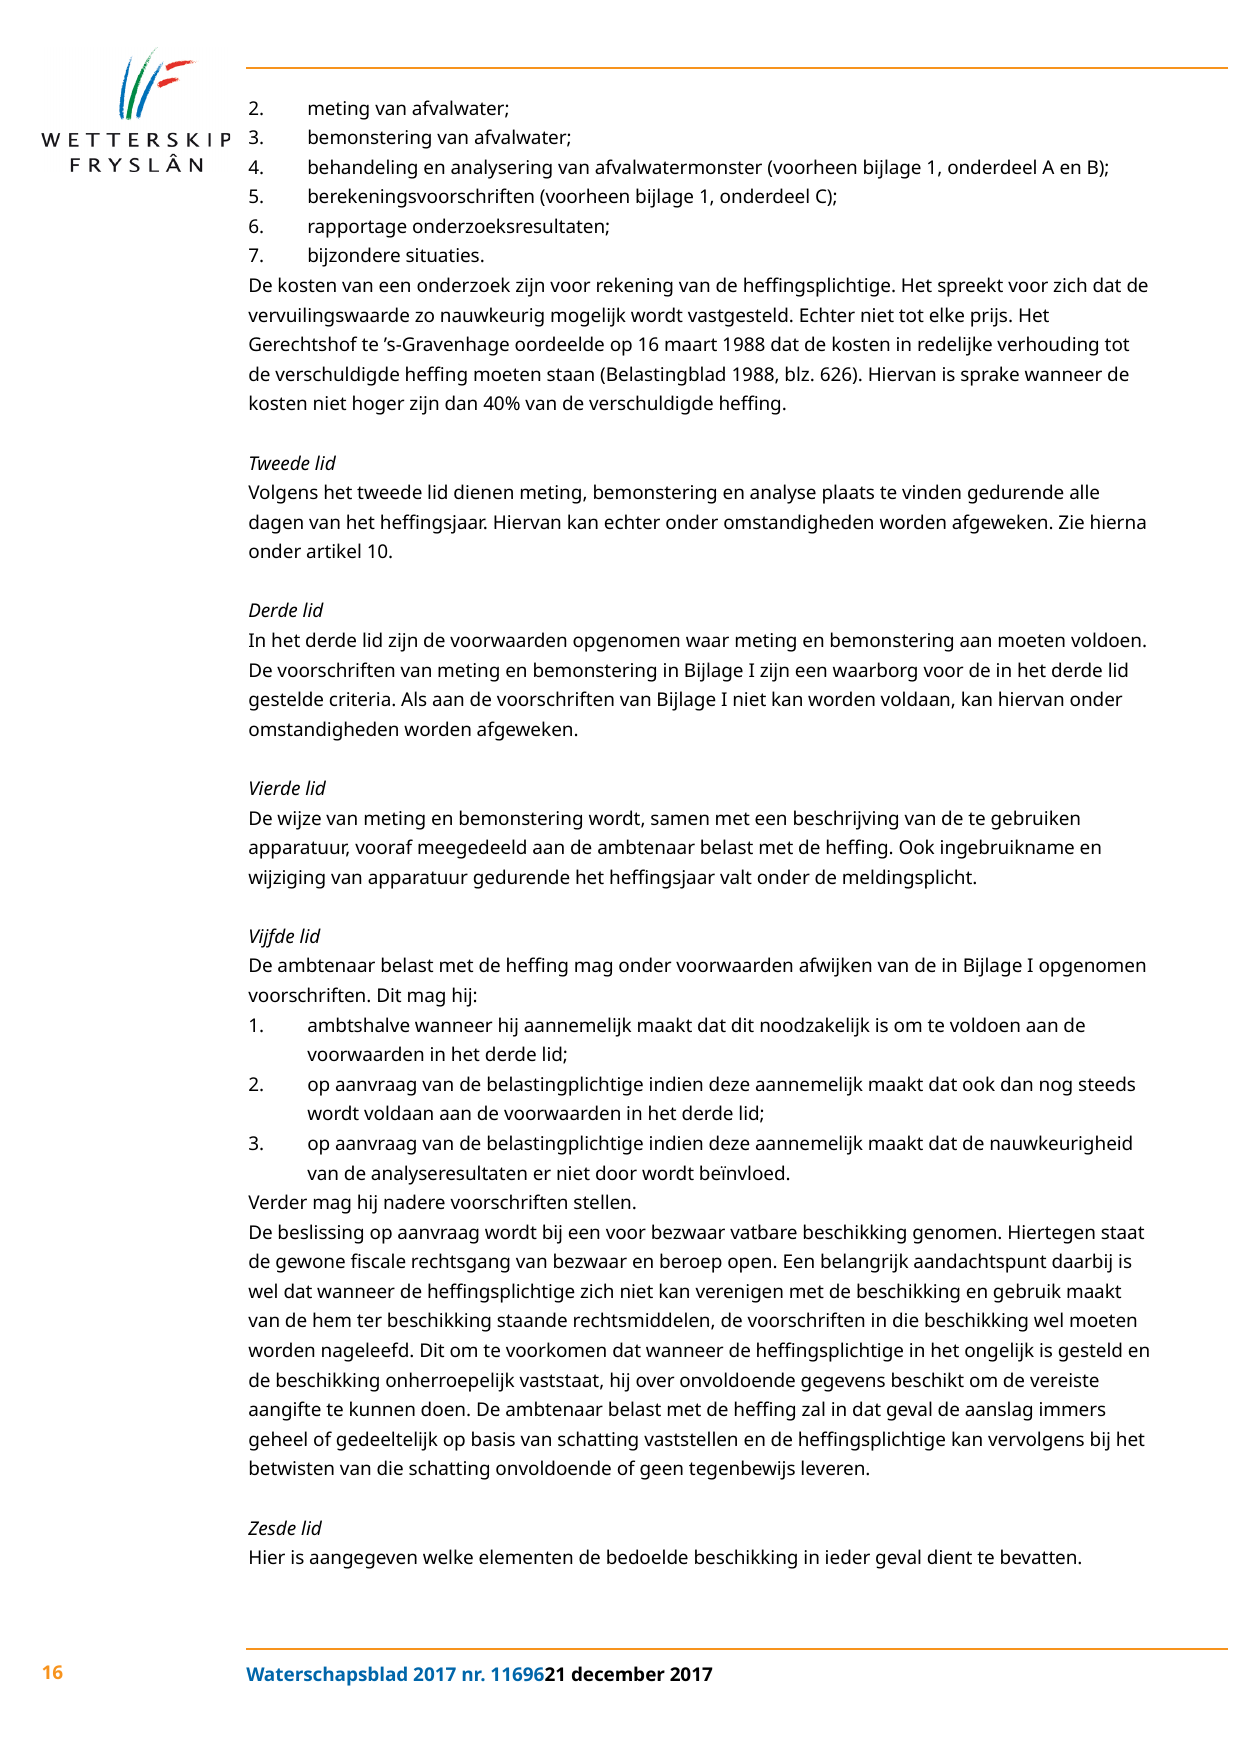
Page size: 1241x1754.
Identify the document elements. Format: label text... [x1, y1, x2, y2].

list behandeling en analysering van afvalwatermonster (voorheen bijlage 1, onderdeel A en B); [248, 154, 1152, 180]
list op aanvraag van de belastingplichtige indien deze aannemelijk maakt dat de nauwkeurigheid van de analyseresultaten er niet door wordt beïnvloed. [248, 1130, 1152, 1186]
text Zesde lid [248, 1515, 1152, 1541]
list berekeningsvoorschriften (voorheen bijlage 1, onderdeel C); [248, 183, 1152, 209]
text Verder mag hij nadere voorschriften stellen. [248, 1189, 1152, 1215]
text De kosten van een onderzoek zijn voor rekening van de heffingsplichtige. Het spreekt voor zich dat de vervuilingswaarde zo nauwkeurig mogelijk wordt vastgesteld. Echter niet tot elke prijs. Het Gerechtshof te ’s-Gravenhage oordeelde op 16 maart 1988 dat de kosten in redelijke verhouding tot de verschuldigde heffing moeten staan (Belastingblad 1988, blz. 626). Hiervan is sprake wanneer de kosten niet hoger zijn dan 40% van de verschuldigde heffing. [248, 272, 1152, 416]
text De beslissing op aanvraag wordt bij een voor bezwaar vatbare beschikking genomen. Hiertegen staat de gewone fiscale rechtsgang van bezwaar en beroep open. Een belangrijk aandachtspunt daarbij is wel dat wanneer de heffingsplichtige zich niet kan verenigen met de beschikking en gebruik maakt van de hem ter beschikking staande rechtsmiddelen, de voorschriften in die beschikking wel moeten worden nageleefd. Dit om te voorkomen dat wanneer de heffingsplichtige in het ongelijk is gesteld en de beschikking onherroepelijk vaststaat, hij over onvoldoende gegevens beschikt om de vereiste aangifte te kunnen doen. De ambtenaar belast met de heffing zal in dat geval de aanslag immers geheel of gedeeltelijk op basis van schatting vaststellen en de heffingsplichtige kan vervolgens bij het betwisten van die schatting onvoldoende of geen tegenbewijs leveren. [248, 1219, 1152, 1481]
list bemonstering van afvalwater; [248, 124, 1152, 150]
list bijzondere situaties. [248, 243, 1152, 268]
list rapportage onderzoeksresultaten; [248, 213, 1152, 239]
list op aanvraag van de belastingplichtige indien deze aannemelijk maakt dat ook dan nog steeds wordt voldaan aan de voorwaarden in het derde lid; [248, 1071, 1152, 1126]
text In het derde lid zijn de voorwaarden opgenomen waar meting en bemonstering aan moeten voldoen. De voorschriften van meting en bemonstering in Bijlage I zijn een waarborg voor de in het derde lid gestelde criteria. Als aan de voorschriften van Bijlage I niet kan worden voldaan, kan hiervan onder omstandigheden worden afgeweken. [248, 627, 1152, 742]
text Hier is aangegeven welke elementen de bedoelde beschikking in ieder geval dient te bevatten. [248, 1544, 1152, 1570]
text Vierde lid [248, 775, 1152, 801]
text De ambtenaar belast met de heffing mag onder voorwaarden afwijken van de in Bijlage I opgenomen voorschriften. Dit mag hij: [248, 953, 1152, 1008]
text Derde lid [248, 598, 1152, 623]
list ambtshalve wanneer hij aannemelijk maakt dat dit noodzakelijk is om te voldoen aan de voorwaarden in het derde lid; [248, 1012, 1152, 1067]
picture [41, 47, 231, 172]
text De wijze van meting en bemonstering wordt, samen met een beschrijving van de te gebruiken apparatuur, vooraf meegedeeld aan de ambtenaar belast met de heffing. Ook ingebruikname en wijziging van apparatuur gedurende het heffingsjaar valt onder de meldingsplicht. [248, 805, 1152, 890]
text Vijfde lid [248, 923, 1152, 949]
list meting van afvalwater; [248, 95, 1152, 121]
text Tweede lid [248, 450, 1152, 476]
text Volgens het tweede lid dienen meting, bemonstering en analyse plaats te vinden gedurende alle dagen van het heffingsjaar. Hiervan kan echter onder omstandigheden worden afgeweken. Zie hierna onder artikel 10. [248, 479, 1152, 564]
